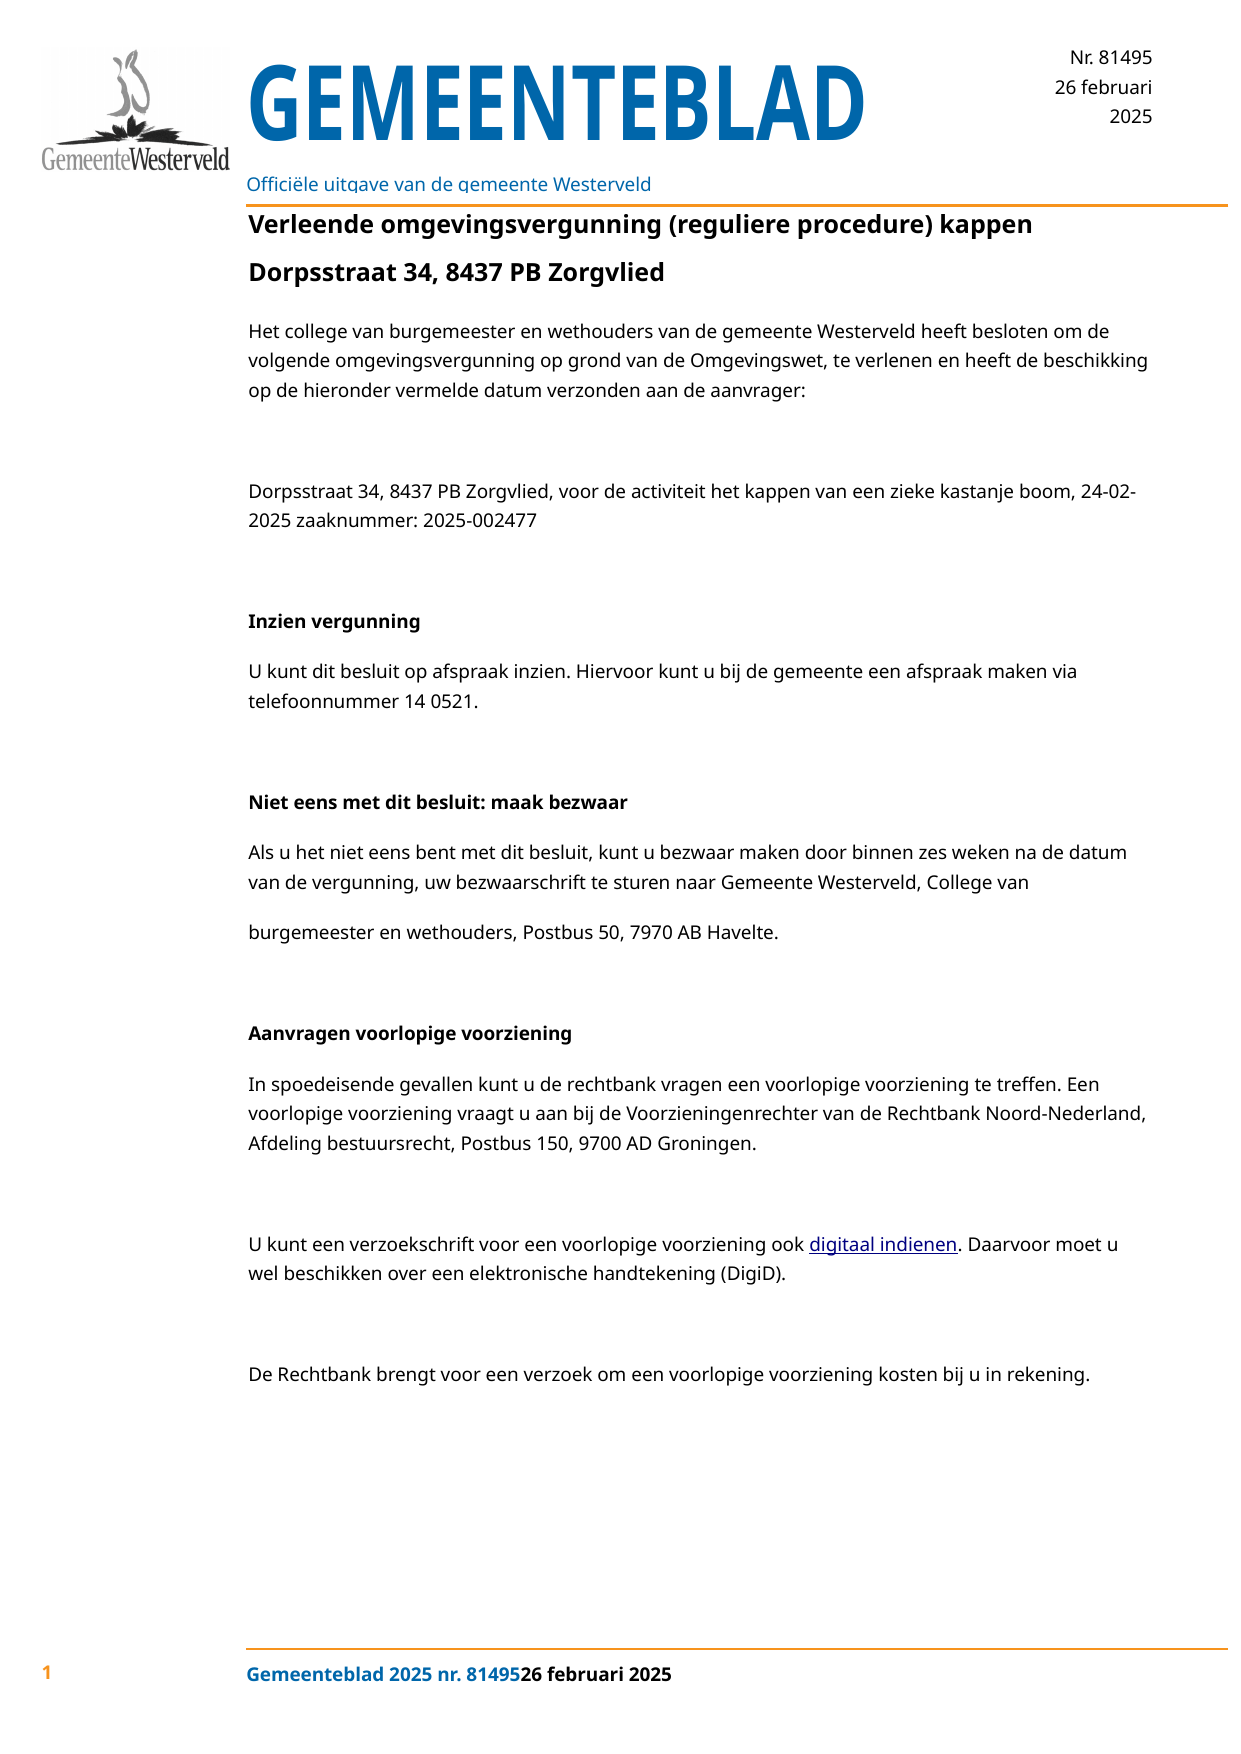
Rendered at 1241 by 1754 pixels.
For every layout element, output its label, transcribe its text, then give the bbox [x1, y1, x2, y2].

picture [41, 47, 231, 172]
text Aanvragen voorlopige voorziening [248, 1020, 1152, 1046]
text Als u het niet eens bent met dit besluit, kunt u bezwaar maken door binnen zes weken na de datum van de vergunning, uw bezwaarschrift te sturen naar Gemeente Westerveld, College van [248, 839, 1152, 895]
text Het college van burgemeester en wethouders van de gemeente Westerveld heeft besloten om de volgende omgevingsvergunning op grond van de Omgevingswet, te verlenen en heeft de beschikking op de hieronder vermelde datum verzonden aan de aanvrager: [248, 318, 1152, 403]
text In spoedeisende gevallen kunt u de rechtbank vragen een voorlopige voorziening te treffen. Een voorlopige voorziening vraagt u aan bij de Voorzieningenrechter van de Rechtbank Noord-Nederland, Afdeling bestuursrecht, Postbus 150, 9700 AD Groningen. [248, 1071, 1152, 1156]
text De Rechtbank brengt voor een verzoek om een voorlopige voorziening kosten bij u in rekening. [248, 1361, 1152, 1387]
text Inzien vergunning [248, 608, 1152, 634]
text Niet eens met dit besluit: maak bezwaar [248, 789, 1152, 815]
text U kunt een verzoekschrift voor een voorlopige voorziening ook digitaal indienen. Daarvoor moet u wel beschikken over een elektronische handtekening (DigiD). [248, 1231, 1152, 1286]
text Dorpsstraat 34, 8437 PB Zorgvlied, voor de activiteit het kappen van een zieke kastanje boom, 24-02-2025 zaaknummer: 2025-002477 [248, 478, 1152, 533]
text U kunt dit besluit op afspraak inzien. Hiervoor kunt u bij de gemeente een afspraak maken via telefoonnummer 14 0521. [248, 659, 1152, 714]
text Verleende omgevingsvergunning (reguliere procedure) kappen Dorpsstraat 34, 8437 PB Zorgvlied [248, 207, 1152, 288]
text burgemeester en wethouders, Postbus 50, 7970 AB Havelte. [248, 919, 1152, 945]
